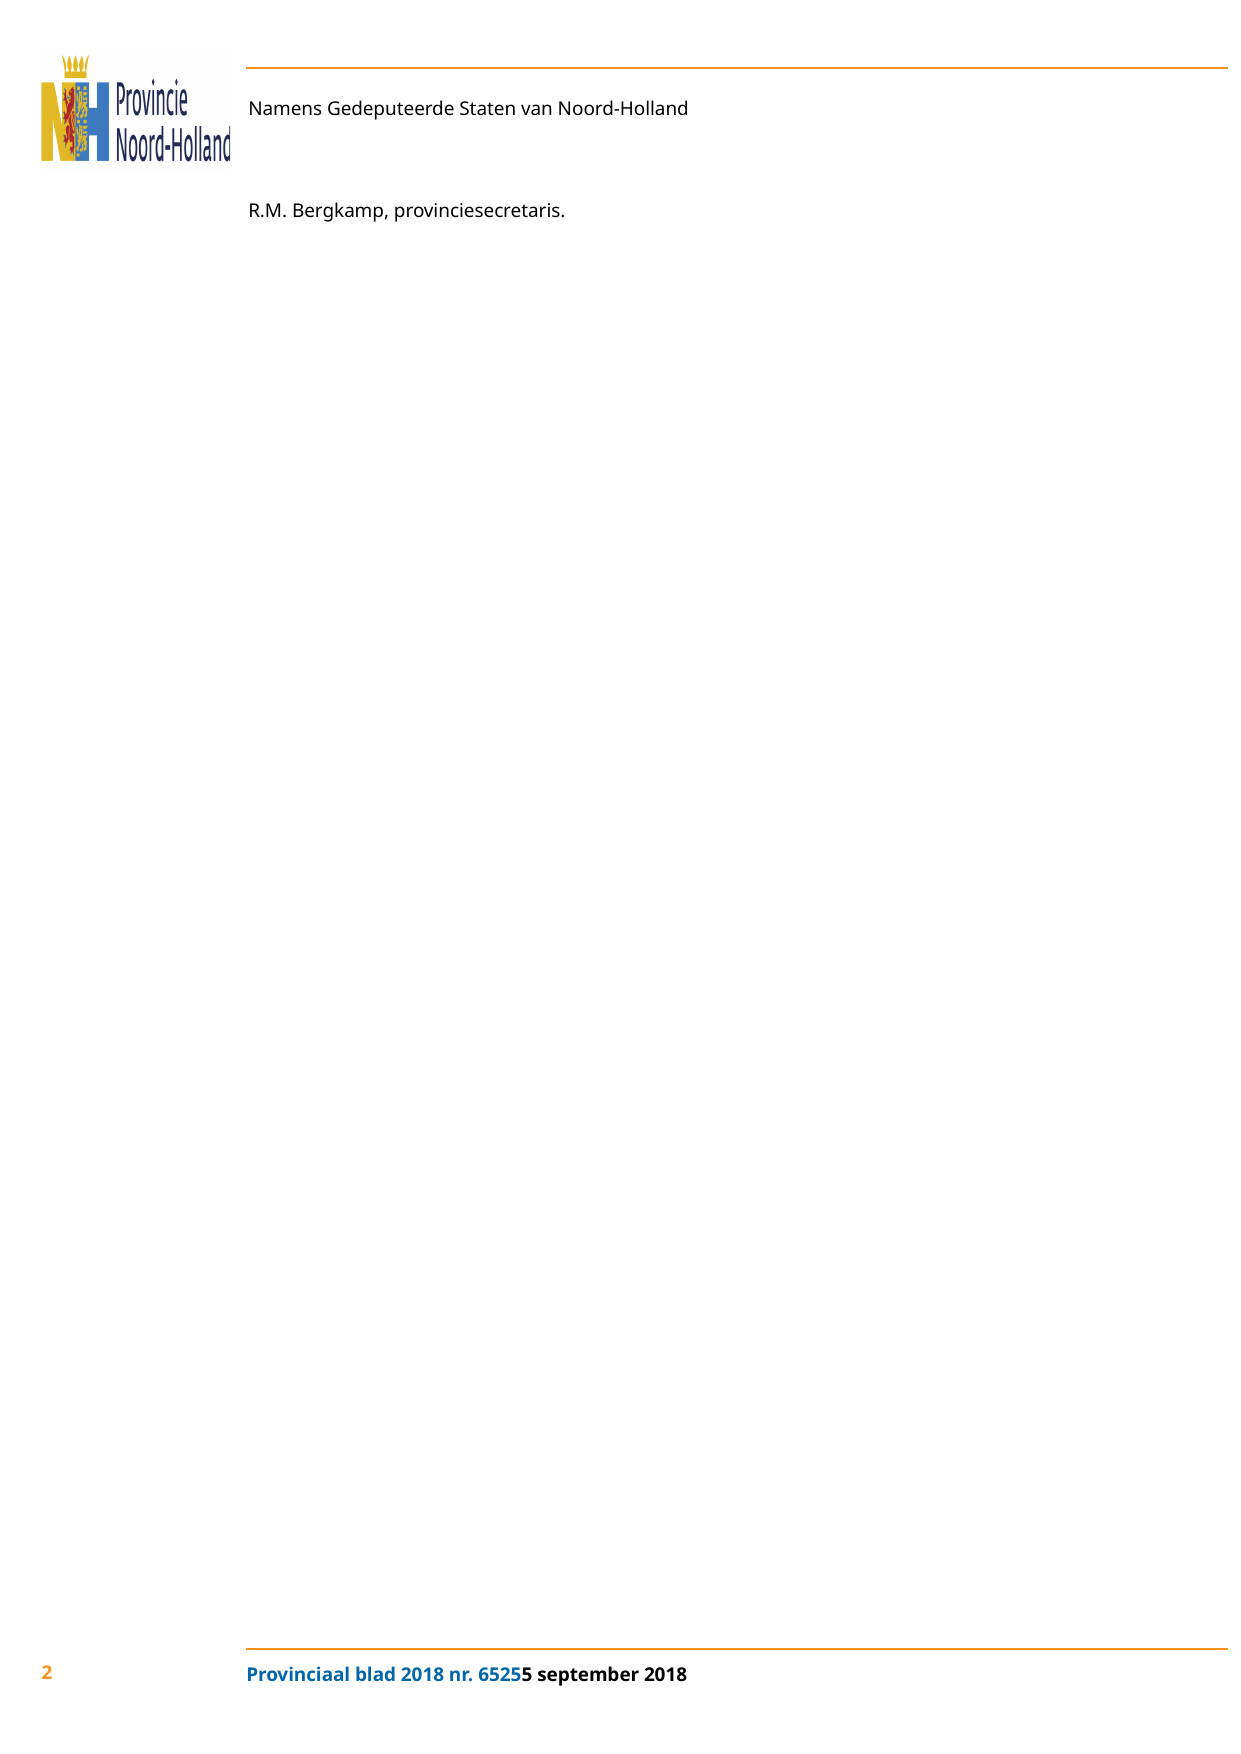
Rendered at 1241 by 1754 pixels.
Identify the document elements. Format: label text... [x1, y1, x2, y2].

picture [41, 47, 231, 172]
text Namens Gedeputeerde Staten van Noord-Holland [248, 95, 1152, 121]
text R.M. Bergkamp, provinciesecretaris. [248, 198, 1152, 223]
